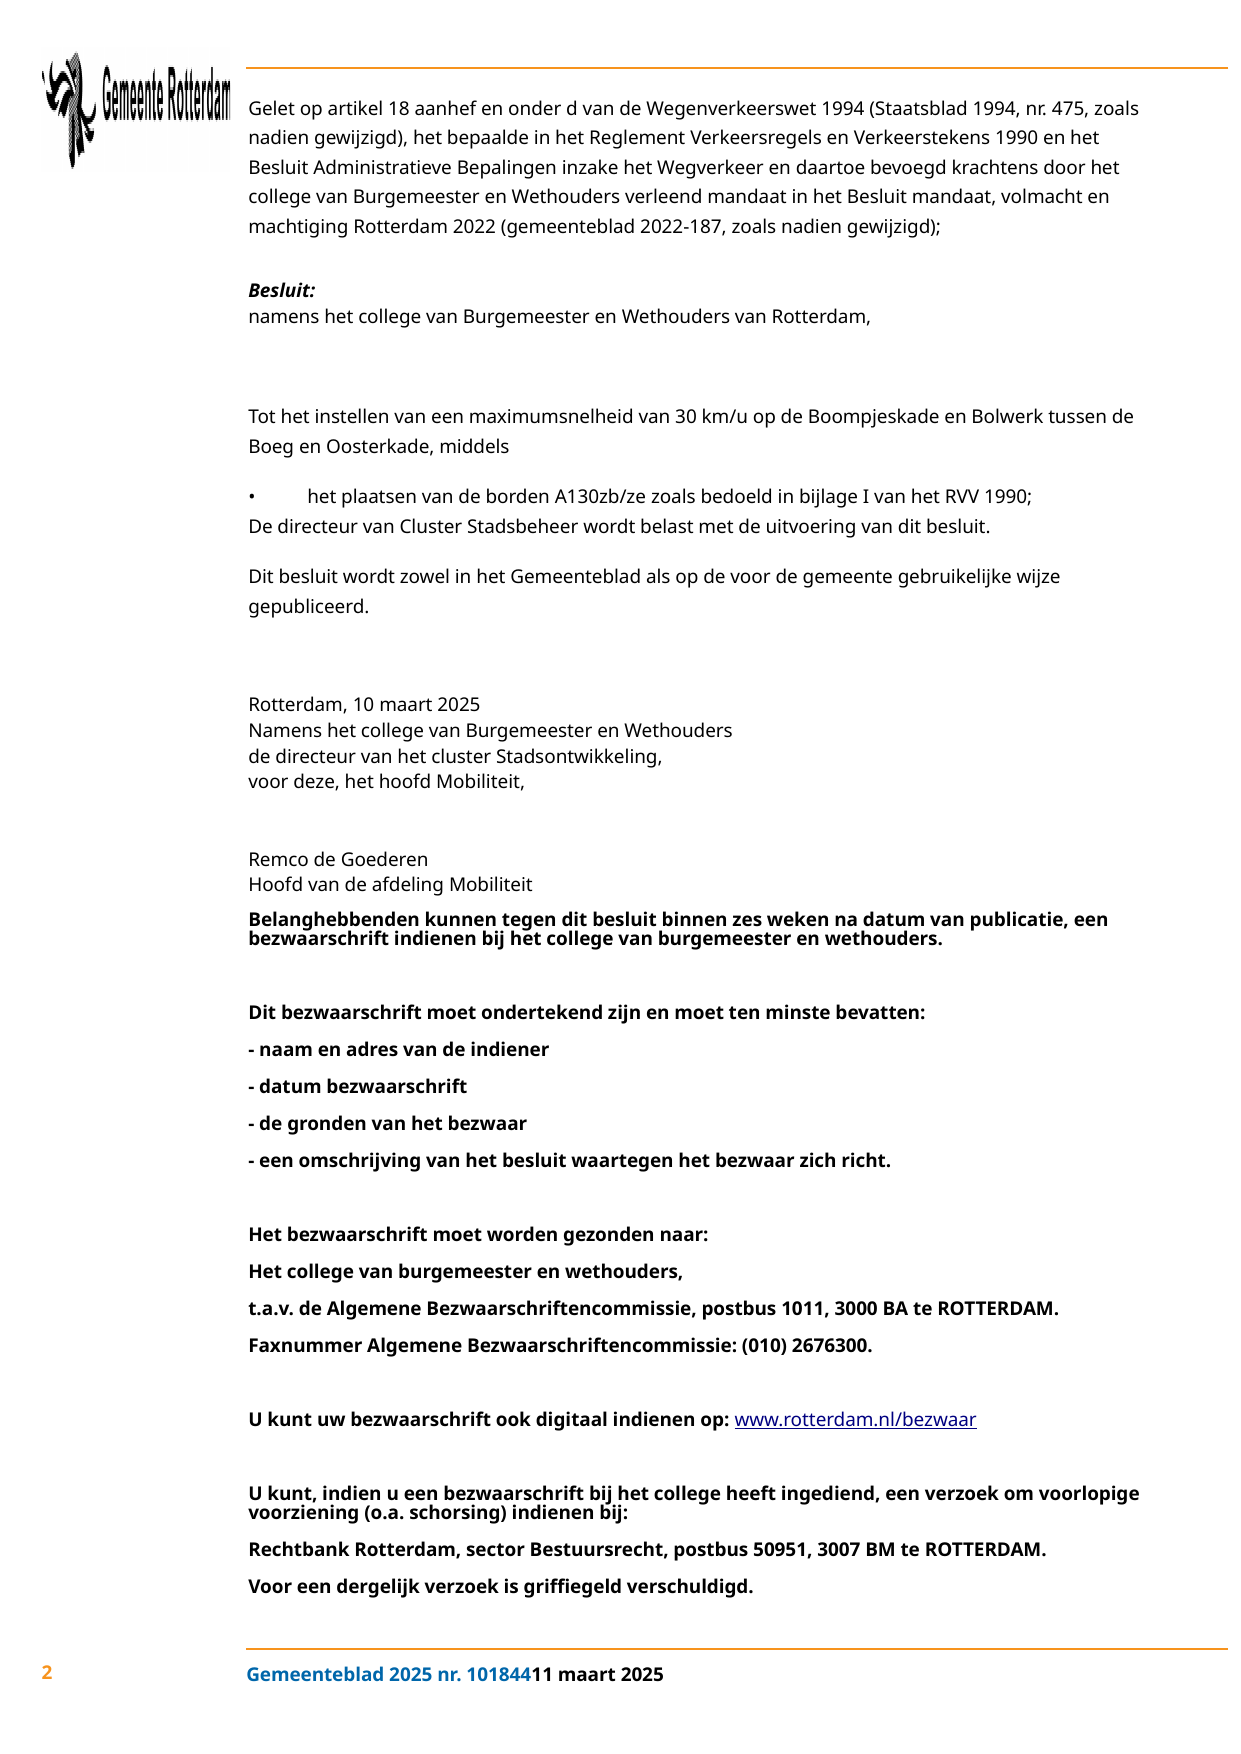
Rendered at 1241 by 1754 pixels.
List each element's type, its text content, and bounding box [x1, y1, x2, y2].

text Belanghebbenden kunnen tegen dit besluit binnen zes weken na datum van publicatie, een bezwaarschrift indienen bij het college van burgemeester en wethouders. [248, 911, 1152, 949]
text Rotterdam, 10 maart 2025 [248, 691, 1152, 717]
list het plaatsen van de borden A130zb/ze zoals bedoeld in bijlage I van het RVV 1990; [248, 484, 1152, 509]
text - een omschrijving van het besluit waartegen het bezwaar zich richt. [248, 1152, 1152, 1171]
text Het college van burgemeester en wethouders, [248, 1263, 1152, 1282]
text voor deze, het hoofd Mobiliteit, [248, 769, 1152, 794]
text Gelet op artikel 18 aanhef en onder d van de Wegenverkeerswet 1994 (Staatsblad 1994, nr. 475, zoals nadien gewijzigd), het bepaalde in het Reglement Verkeersregels en Verkeerstekens 1990 en het Besluit Administratieve Bepalingen inzake het Wegverkeer en daartoe bevoegd krachtens door het college van Burgemeester en Wethouders verleend mandaat in het Besluit mandaat, volmacht en machtiging Rotterdam 2022 (gemeenteblad 2022-187, zoals nadien gewijzigd); [248, 95, 1152, 239]
text Namens het college van Burgemeester en Wethouders [248, 717, 1152, 743]
text Dit bezwaarschrift moet ondertekend zijn en moet ten minste bevatten: [248, 1004, 1152, 1023]
text de directeur van het cluster Stadsontwikkeling, [248, 743, 1152, 769]
text Besluit: [248, 277, 1152, 303]
text - datum bezwaarschrift [248, 1078, 1152, 1097]
text De directeur van Cluster Stadsbeheer wordt belast met de uitvoering van dit besluit. [248, 513, 1152, 539]
text Dit besluit wordt zowel in het Gemeenteblad als op de voor de gemeente gebruikelijke wijze gepubliceerd. [248, 564, 1152, 619]
text Hoofd van de afdeling Mobiliteit [248, 872, 1152, 897]
text Faxnummer Algemene Bezwaarschriftencommissie: (010) 2676300. [248, 1337, 1152, 1356]
text Het bezwaarschrift moet worden gezonden naar: [248, 1226, 1152, 1245]
text namens het college van Burgemeester en Wethouders van Rotterdam, [248, 303, 1152, 328]
text Remco de Goederen [248, 846, 1152, 872]
text U kunt uw bezwaarschrift ook digitaal indienen op: www.rotterdam.nl/bezwaar [248, 1411, 1152, 1430]
text - de gronden van het bezwaar [248, 1115, 1152, 1134]
text t.a.v. de Algemene Bezwaarschriftencommissie, postbus 1011, 3000 BA te ROTTERDAM. [248, 1300, 1152, 1319]
text - naam en adres van de indiener [248, 1041, 1152, 1060]
text Voor een dergelijk verzoek is griffiegeld verschuldigd. [248, 1578, 1152, 1597]
picture [41, 47, 231, 172]
text U kunt, indien u een bezwaarschrift bij het college heeft ingediend, een verzoek om voorlopige voorziening (o.a. schorsing) indienen bij: [248, 1485, 1152, 1523]
text Tot het instellen van een maximumsnelheid van 30 km/u op de Boompjeskade en Bolwerk tussen de Boeg en Oosterkade, middels [248, 404, 1152, 459]
text Rechtbank Rotterdam, sector Bestuursrecht, postbus 50951, 3007 BM te ROTTERDAM. [248, 1541, 1152, 1560]
